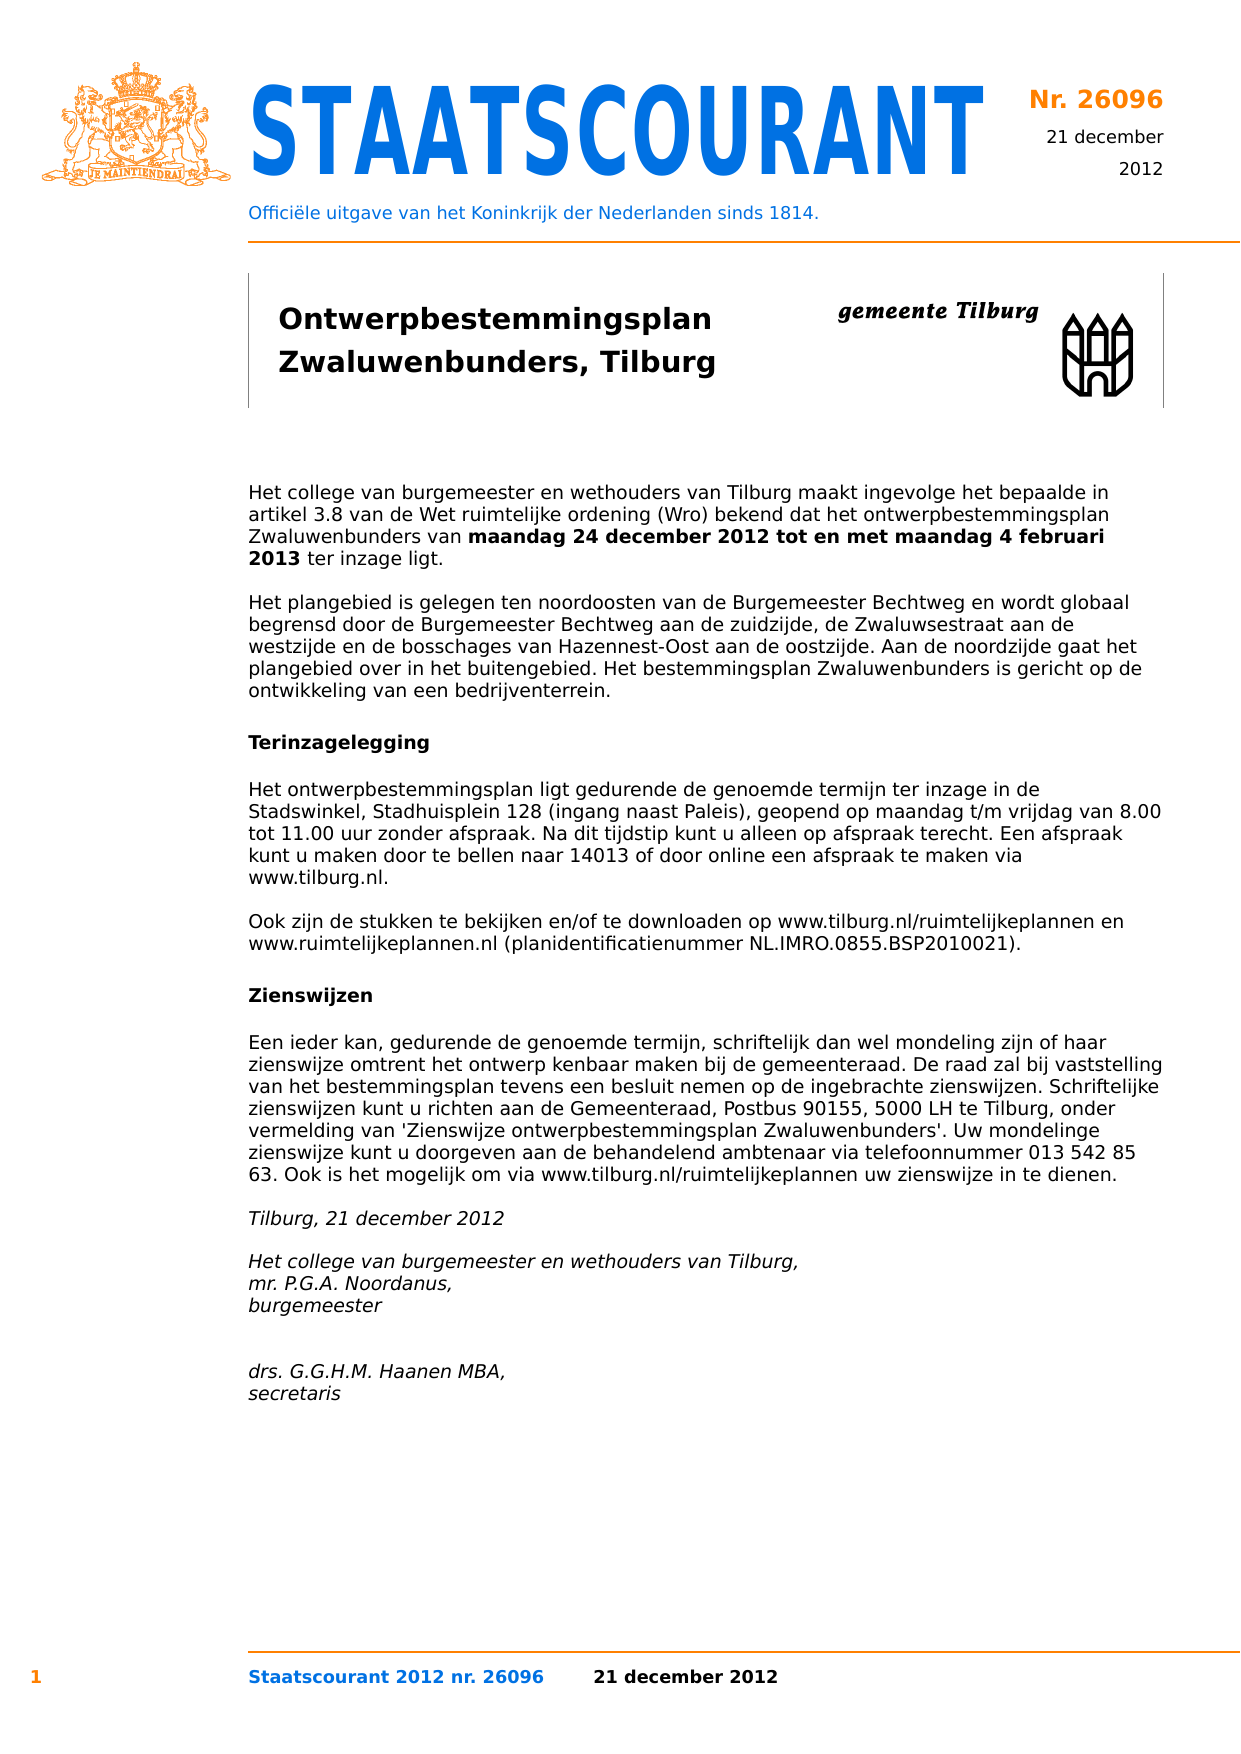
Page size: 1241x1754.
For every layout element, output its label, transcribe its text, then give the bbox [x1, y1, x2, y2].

subtitle Terinzagelegging [248, 732, 1163, 754]
table_header [25, 62, 248, 241]
subtitle Zienswijzen [248, 985, 1163, 1007]
table_header Nr. 26096 [998, 62, 1240, 121]
subtitle Ontwerpbestemmingsplan Zwaluwenbunders, Tilburg [249, 273, 1163, 408]
picture [41, 62, 231, 186]
text Tilburg, 21 december 2012 [248, 1207, 1163, 1229]
picture [838, 302, 1134, 397]
text Het ontwerpbestemmingsplan ligt gedurende de genoemde termijn ter inzage in de Stadswinkel, Stadhuisplein 128 (ingang naast Paleis), geopend op maandag t/m vrijdag van 8.00 tot 11.00 uur zonder afspraak. Na dit tijdstip kunt u alleen op afspraak terecht. Een afspraak kunt u maken door te bellen naar 14013 of door online een afspraak te maken via www.tilburg.nl. [248, 779, 1163, 889]
text drs. G.G.H.M. Haanen MBA, secretaris [248, 1339, 1163, 1405]
text Ook zijn de stukken te bekijken en/of te downloaden op www.tilburg.nl/ruimtelijkeplannen en www.ruimtelijkeplannen.nl (planidentificatienummer NL.IMRO.0855.BSP2010021). [248, 911, 1163, 955]
table_header STAATSCOURANT [248, 62, 998, 203]
text Het college van burgemeester en wethouders van Tilburg, mr. P.G.A. Noordanus, burgemeester [248, 1251, 1163, 1317]
text Het college van burgemeester en wethouders van Tilburg maakt ingevolge het bepaalde in artikel 3.8 van de Wet ruimtelijke ordening (Wro) bekend dat het ontwerpbestemmingsplan Zwaluwenbunders van maandag 24 december 2012 tot en met maandag 4 februari 2013 ter inzage ligt. [248, 482, 1163, 570]
table_cell Officiële uitgave van het Koninkrijk der Nederlanden sinds 1814. [248, 203, 1240, 241]
table_cell 21 december [998, 121, 1240, 153]
text Het plangebied is gelegen ten noordoosten van de Burgemeester Bechtweg en wordt globaal begrensd door de Burgemeester Bechtweg aan de zuidzijde, de Zwaluwsestraat aan de westzijde en de bosschages van Hazennest-Oost aan de oostzijde. Aan de noordzijde gaat het plangebied over in het buitengebied. Het bestemmingsplan Zwaluwenbunders is gericht op de ontwikkeling van een bedrijventerrein. [248, 592, 1163, 702]
table_cell 2012 [998, 153, 1240, 203]
text Een ieder kan, gedurende de genoemde termijn, schriftelijk dan wel mondeling zijn of haar zienswijze omtrent het ontwerp kenbaar maken bij de gemeenteraad. De raad zal bij vaststelling van het bestemmingsplan tevens een besluit nemen op de ingebrachte zienswijzen. Schriftelijke zienswijzen kunt u richten aan de Gemeenteraad, Postbus 90155, 5000 LH te Tilburg, onder vermelding van 'Zienswijze ontwerpbestemmingsplan Zwaluwenbunders'. Uw mondelinge zienswijze kunt u doorgeven aan de behandelend ambtenaar via telefoonnummer 013 542 85 63. Ook is het mogelijk om via www.tilburg.nl/ruimtelijkeplannen uw zienswijze in te dienen. [248, 1032, 1163, 1186]
